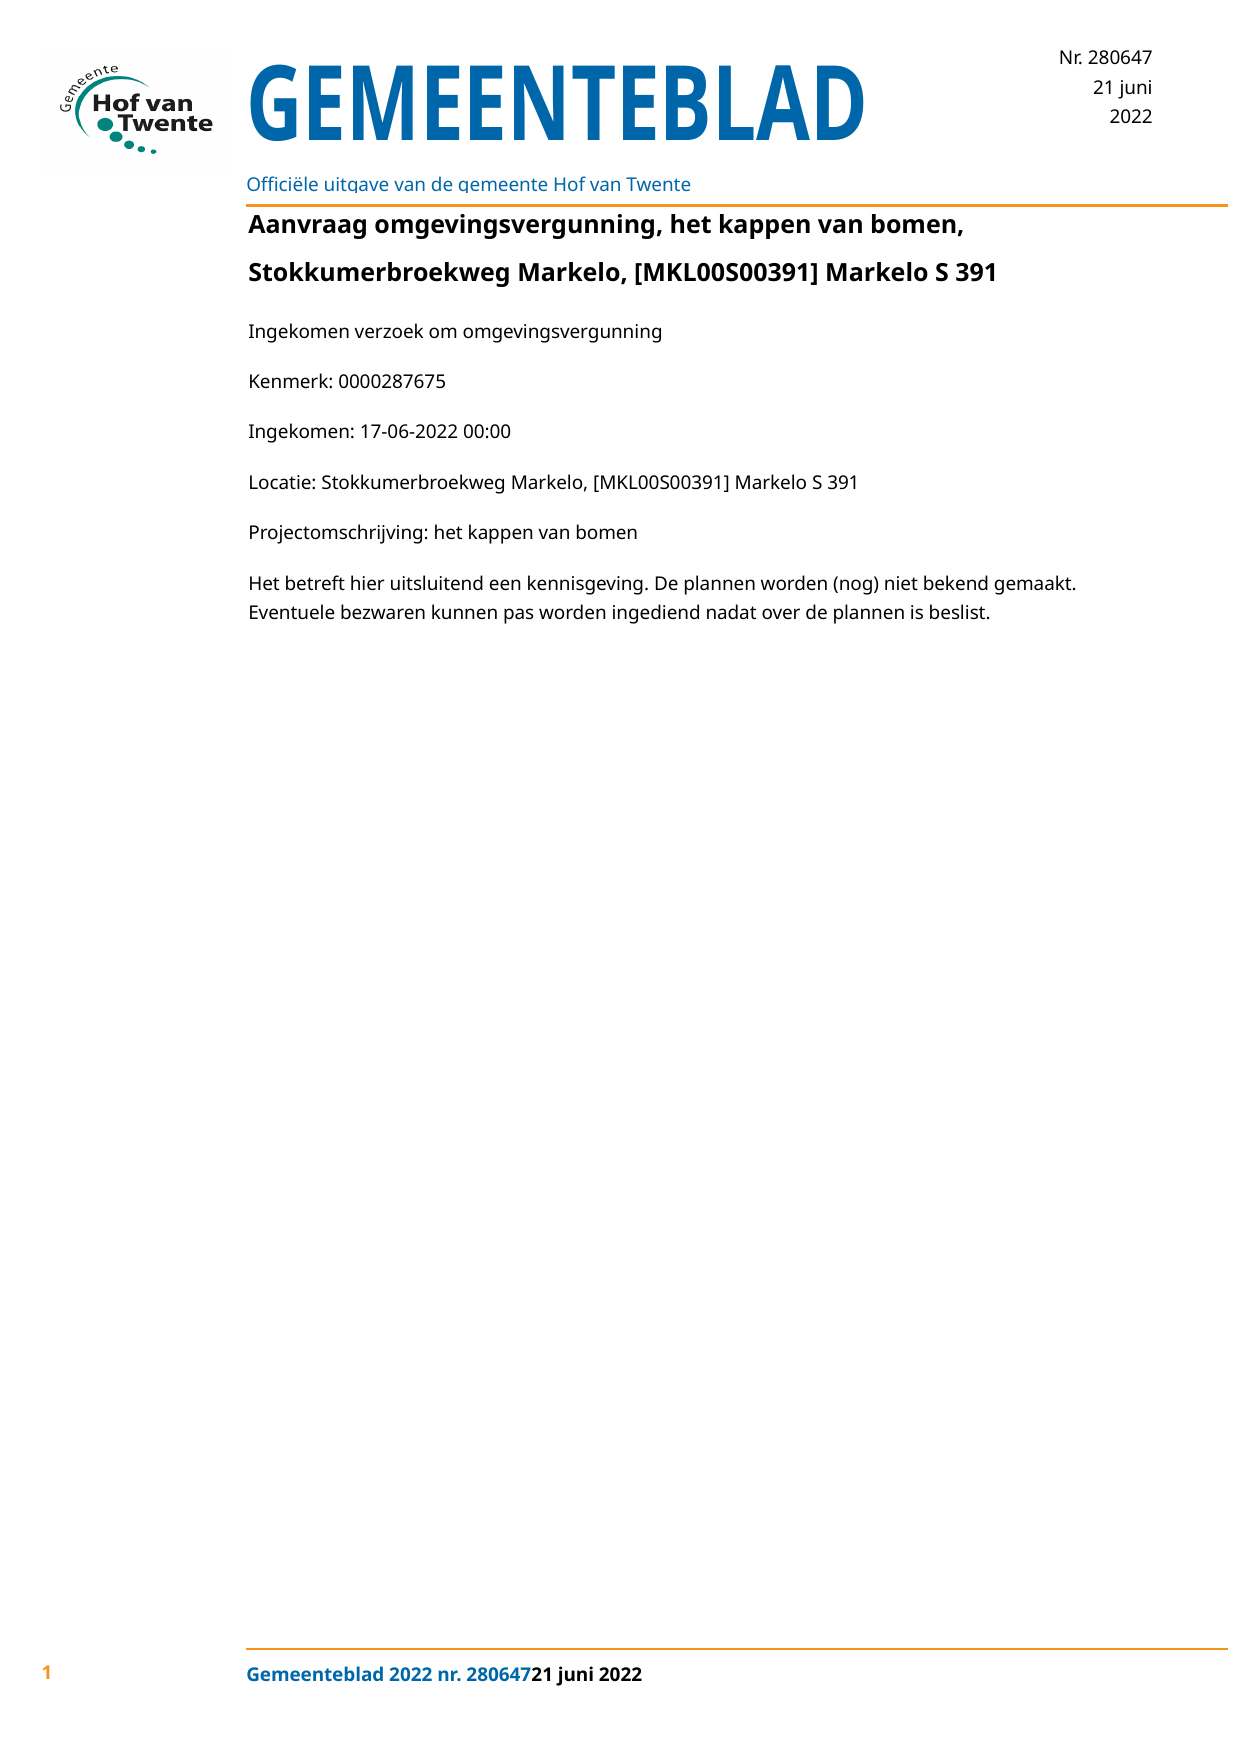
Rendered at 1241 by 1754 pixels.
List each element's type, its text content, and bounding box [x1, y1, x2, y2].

text Locatie: Stokkumerbroekweg Markelo, [MKL00S00391] Markelo S 391 [248, 469, 1152, 495]
text Kenmerk: 0000287675 [248, 368, 1152, 394]
text Projectomschrijving: het kappen van bomen [248, 519, 1152, 545]
text Ingekomen verzoek om omgevingsvergunning [248, 318, 1152, 344]
text Het betreft hier uitsluitend een kennisgeving. De plannen worden (nog) niet bekend gemaakt. Eventuele bezwaren kunnen pas worden ingediend nadat over de plannen is beslist. [248, 570, 1152, 625]
text Aanvraag omgevingsvergunning, het kappen van bomen, Stokkumerbroekweg Markelo, [MKL00S00391] Markelo S 391 [248, 207, 1152, 288]
text Ingekomen: 17-06-2022 00:00 [248, 419, 1152, 444]
picture [41, 47, 231, 172]
